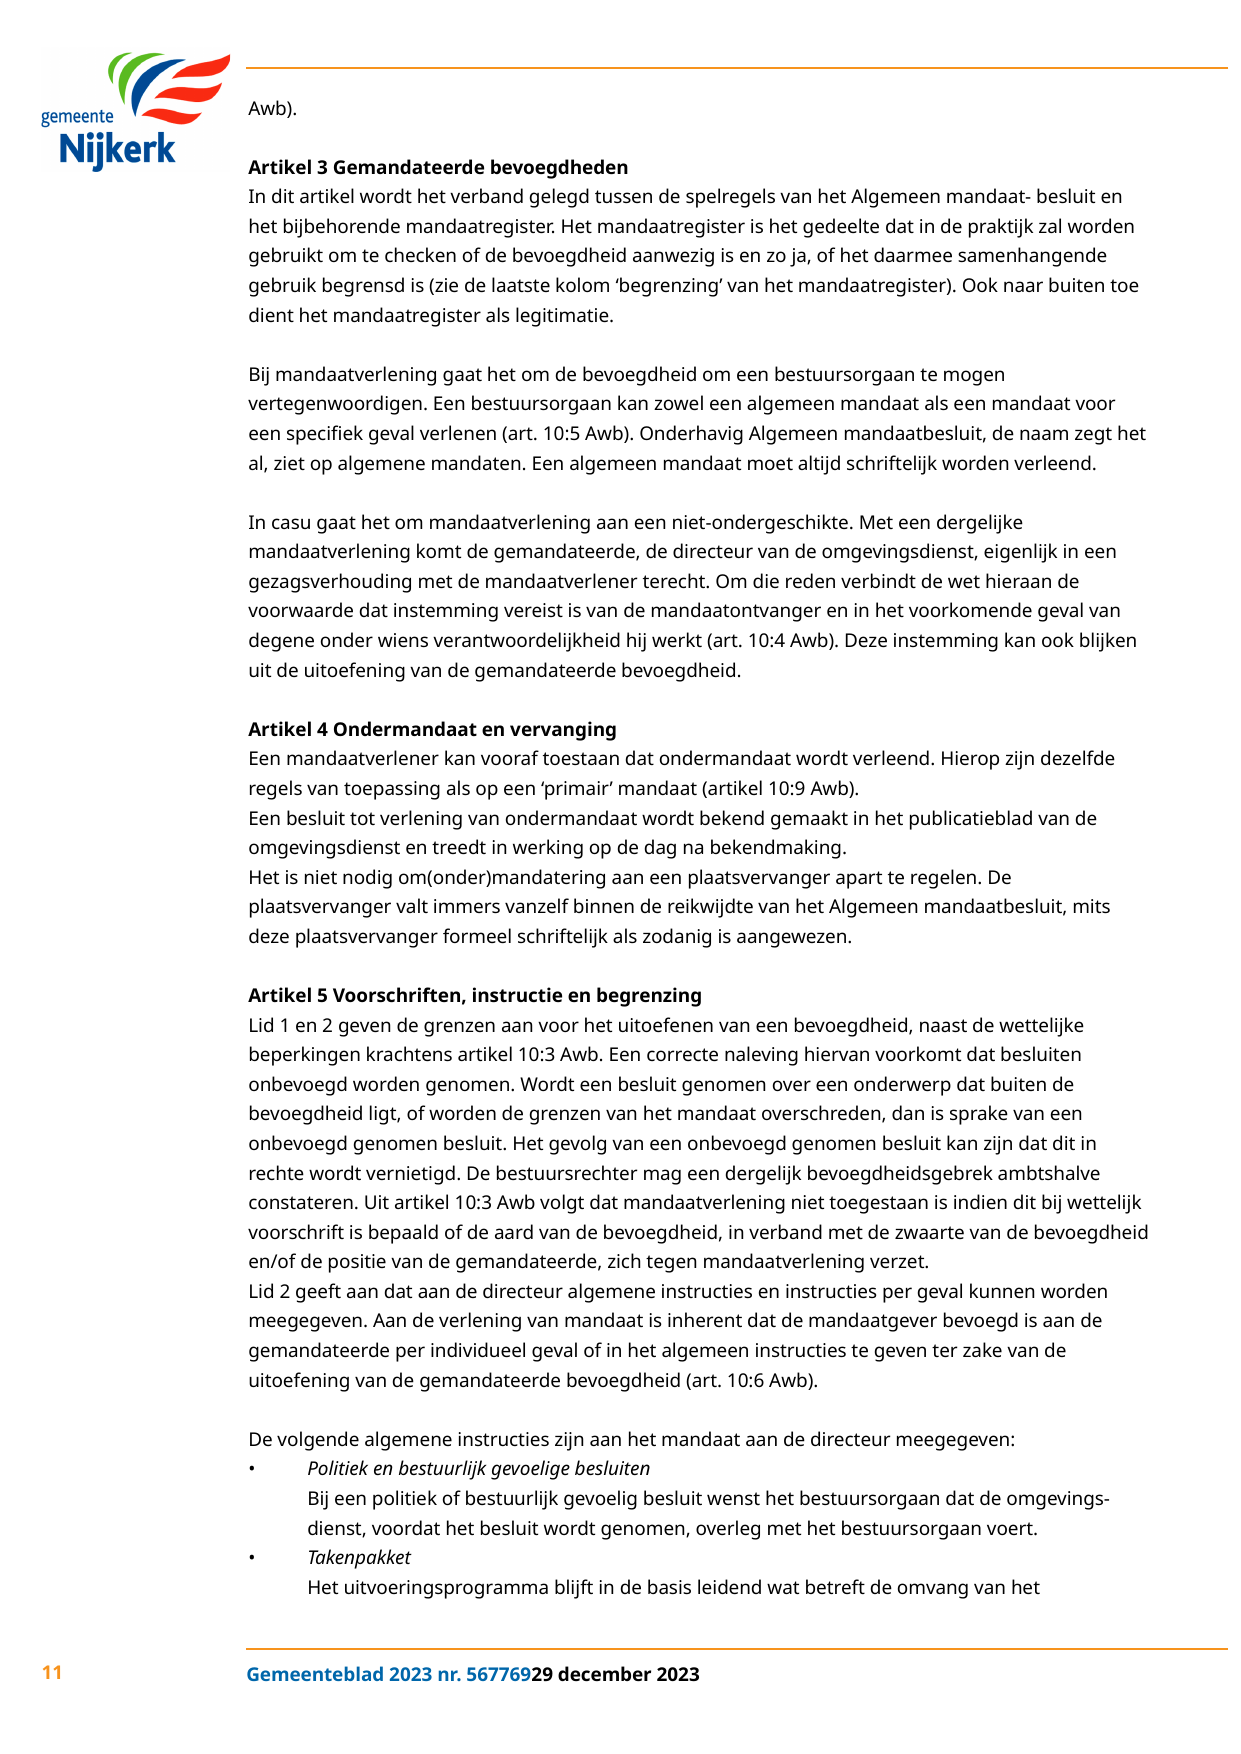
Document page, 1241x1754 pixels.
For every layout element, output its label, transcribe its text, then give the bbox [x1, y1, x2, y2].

picture [41, 47, 231, 172]
list Bij een politiek of bestuurlijk gevoelig besluit wenst het bestuursorgaan dat de omgevings- dienst, voordat het besluit wordt genomen, overleg met het bestuursorgaan voert. [248, 1485, 1152, 1541]
text De volgende algemene instructies zijn aan het mandaat aan de directeur meegegeven: [248, 1426, 1152, 1452]
text Een besluit tot verlening van ondermandaat wordt bekend gemaakt in het publicatieblad van de omgevingsdienst en treedt in werking op de dag na bekendmaking. [248, 805, 1152, 860]
list Politiek en bestuurlijk gevoelige besluiten [248, 1456, 1152, 1481]
list Het uitvoeringsprogramma blijft in de basis leidend wat betreft de omvang van het [248, 1574, 1152, 1600]
text Awb). [248, 95, 1152, 121]
text Bij mandaatverlening gaat het om de bevoegdheid om een bestuursorgaan te mogen vertegenwoordigen. Een bestuursorgaan kan zowel een algemeen mandaat als een mandaat voor een specifiek geval verlenen (art. 10:5 Awb). Onderhavig Algemeen mandaatbesluit, de naam zegt het al, ziet op algemene mandaten. Een algemeen mandaat moet altijd schriftelijk worden verleend. [248, 361, 1152, 476]
text Artikel 4 Ondermandaat en vervanging [248, 716, 1152, 742]
text In dit artikel wordt het verband gelegd tussen de spelregels van het Algemeen mandaat- besluit en het bijbehorende mandaatregister. Het mandaatregister is het gedeelte dat in de praktijk zal worden gebruikt om te checken of de bevoegdheid aanwezig is en zo ja, of het daarmee samenhangende gebruik begrensd is (zie de laatste kolom ‘begrenzing’ van het mandaatregister). Ook naar buiten toe dient het mandaatregister als legitimatie. [248, 183, 1152, 328]
text Een mandaatverlener kan vooraf toestaan dat ondermandaat wordt verleend. Hierop zijn dezelfde regels van toepassing als op een ‘primair’ mandaat (artikel 10:9 Awb). [248, 746, 1152, 801]
text Het is niet nodig om(onder)mandatering aan een plaatsvervanger apart te regelen. De plaatsvervanger valt immers vanzelf binnen de reikwijdte van het Algemeen mandaatbesluit, mits deze plaatsvervanger formeel schriftelijk als zodanig is aangewezen. [248, 864, 1152, 949]
text In casu gaat het om mandaatverlening aan een niet-ondergeschikte. Met een dergelijke mandaatverlening komt de gemandateerde, de directeur van de omgevingsdienst, eigenlijk in een gezagsverhouding met de mandaatverlener terecht. Om die reden verbindt de wet hieraan de voorwaarde dat instemming vereist is van de mandaatontvanger en in het voorkomende geval van degene onder wiens verantwoordelijkheid hij werkt (art. 10:4 Awb). Deze instemming kan ook blijken uit de uitoefening van de gemandateerde bevoegdheid. [248, 509, 1152, 683]
text Lid 2 geeft aan dat aan de directeur algemene instructies en instructies per geval kunnen worden meegegeven. Aan de verlening van mandaat is inherent dat de mandaatgever bevoegd is aan de gemandateerde per individueel geval of in het algemeen instructies te geven ter zake van de uitoefening van de gemandateerde bevoegdheid (art. 10:6 Awb). [248, 1278, 1152, 1393]
text Artikel 3 Gemandateerde bevoegdheden [248, 154, 1152, 180]
text Lid 1 en 2 geven de grenzen aan voor het uitoefenen van een bevoegdheid, naast de wettelijke beperkingen krachtens artikel 10:3 Awb. Een correcte naleving hiervan voorkomt dat besluiten onbevoegd worden genomen. Wordt een besluit genomen over een onderwerp dat buiten de bevoegdheid ligt, of worden de grenzen van het mandaat overschreden, dan is sprake van een onbevoegd genomen besluit. Het gevolg van een onbevoegd genomen besluit kan zijn dat dit in rechte wordt vernietigd. De bestuursrechter mag een dergelijk bevoegdheidsgebrek ambtshalve constateren. Uit artikel 10:3 Awb volgt dat mandaatverlening niet toegestaan is indien dit bij wettelijk voorschrift is bepaald of de aard van de bevoegdheid, in verband met de zwaarte van de bevoegdheid en/of de positie van de gemandateerde, zich tegen mandaatverlening verzet. [248, 1012, 1152, 1274]
text Artikel 5 Voorschriften, instructie en begrenzing [248, 982, 1152, 1008]
list Takenpakket [248, 1544, 1152, 1570]
